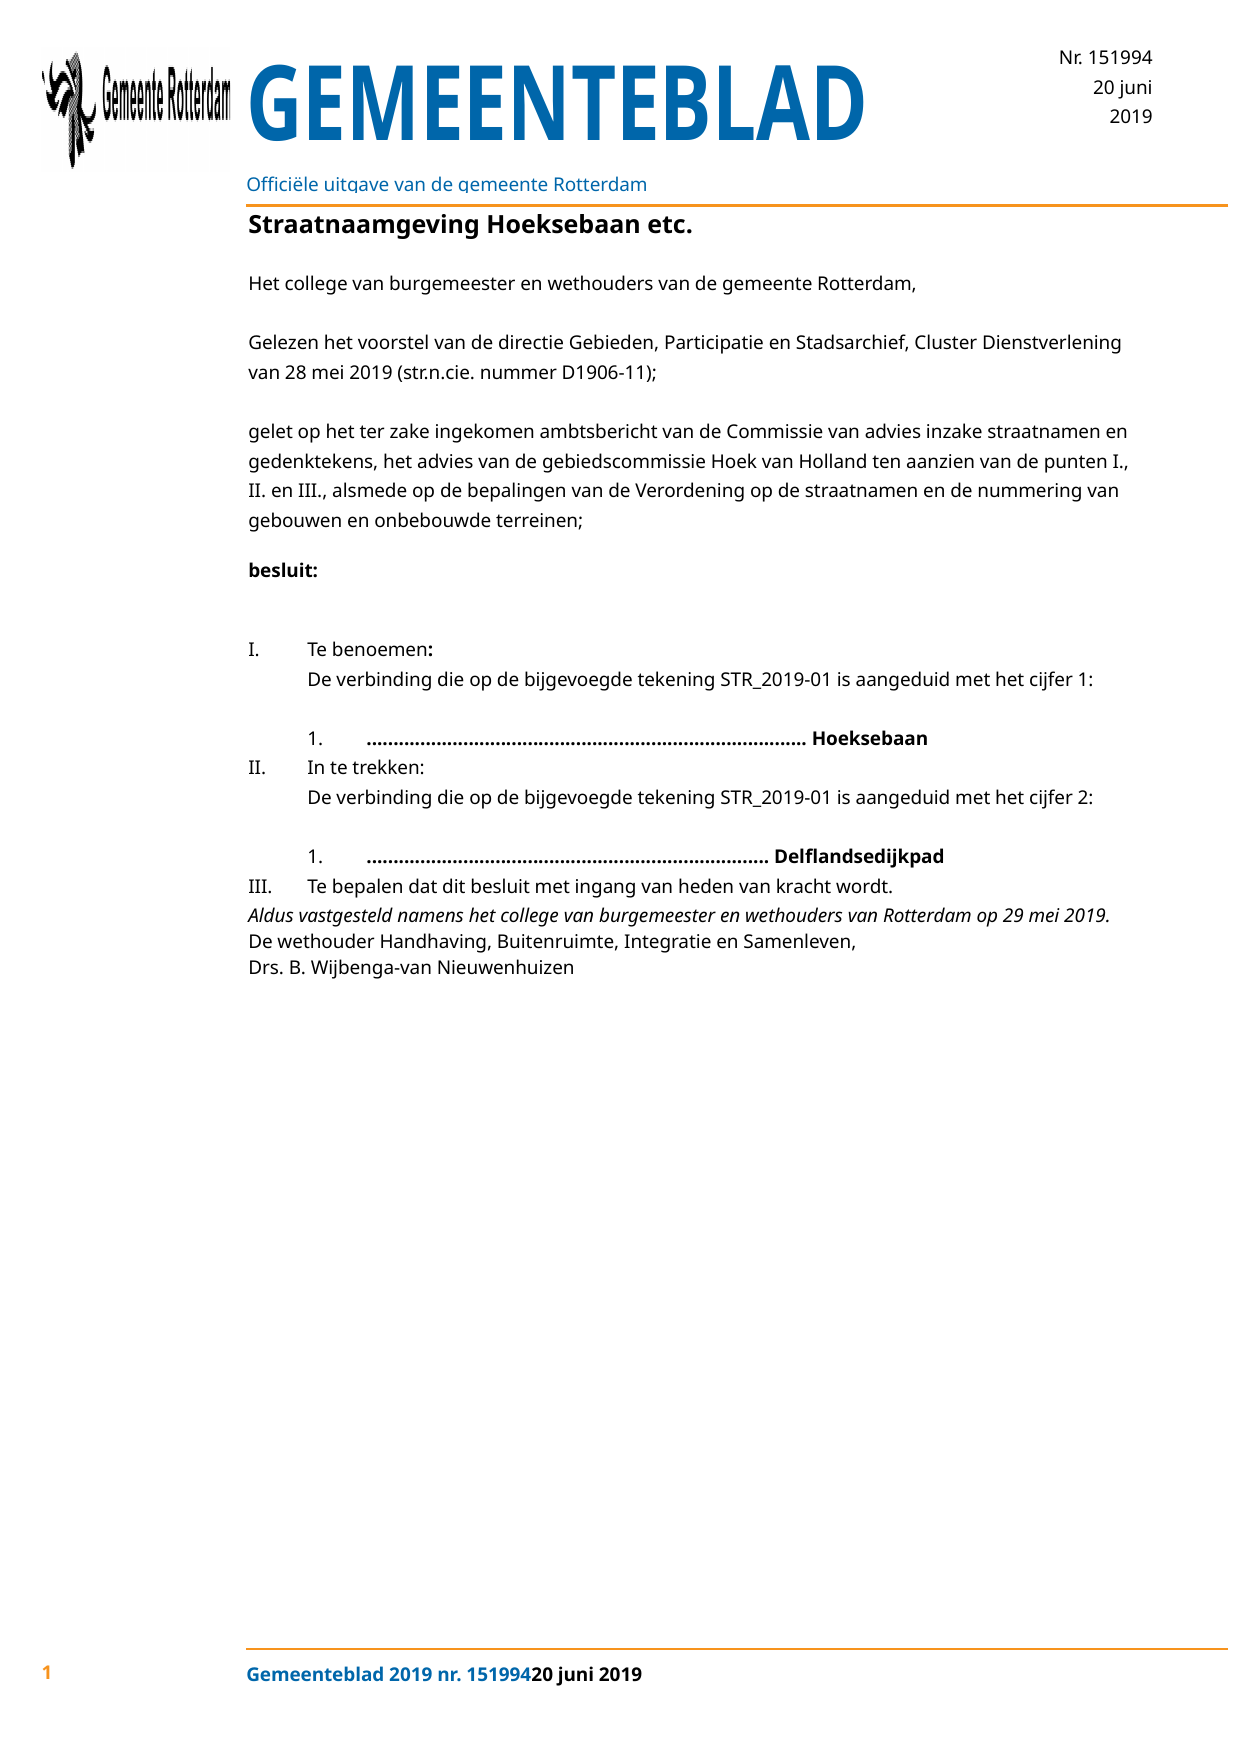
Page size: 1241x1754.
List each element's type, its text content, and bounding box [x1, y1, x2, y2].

text Gelezen het voorstel van de directie Gebieden, Participatie en Stadsarchief, Cluster Dienstverlening van 28 mei 2019 (str.n.cie. nummer D1906-11); [248, 329, 1152, 385]
list De verbinding die op de bijgevoegde tekening STR_2019-01 is aangeduid met het cijfer 2: [248, 784, 1152, 810]
text Aldus vastgesteld namens het college van burgemeester en wethouders van Rotterdam op 29 mei 2019. [248, 902, 1152, 928]
text besluit: [248, 557, 1152, 583]
text Straatnaamgeving Hoeksebaan etc. [248, 207, 1152, 241]
text Drs. B. Wijbenga-van Nieuwenhuizen [248, 954, 1152, 979]
text De wethouder Handhaving, Buitenruimte, Integratie en Samenleven, [248, 928, 1152, 954]
list .................................................................................. Hoeksebaan [307, 725, 1152, 751]
list In te trekken: [248, 754, 1152, 780]
list Te benoemen: [248, 636, 1152, 662]
text gelet op het ter zake ingekomen ambtsbericht van de Commissie van advies inzake straatnamen en gedenktekens, het advies van de gebiedscommissie Hoek van Holland ten aanzien van de punten I., II. en III., alsmede op de bepalingen van de Verordening op de straatnamen en de nummering van gebouwen en onbebouwde terreinen; [248, 418, 1152, 533]
list Te bepalen dat dit besluit met ingang van heden van kracht wordt. [248, 873, 1152, 898]
text Het college van burgemeester en wethouders van de gemeente Rotterdam, [248, 270, 1152, 296]
picture [41, 47, 231, 172]
list De verbinding die op de bijgevoegde tekening STR_2019-01 is aangeduid met het cijfer 1: [248, 666, 1152, 691]
list ........................................................................... Delflandsedijkpad [307, 843, 1152, 869]
